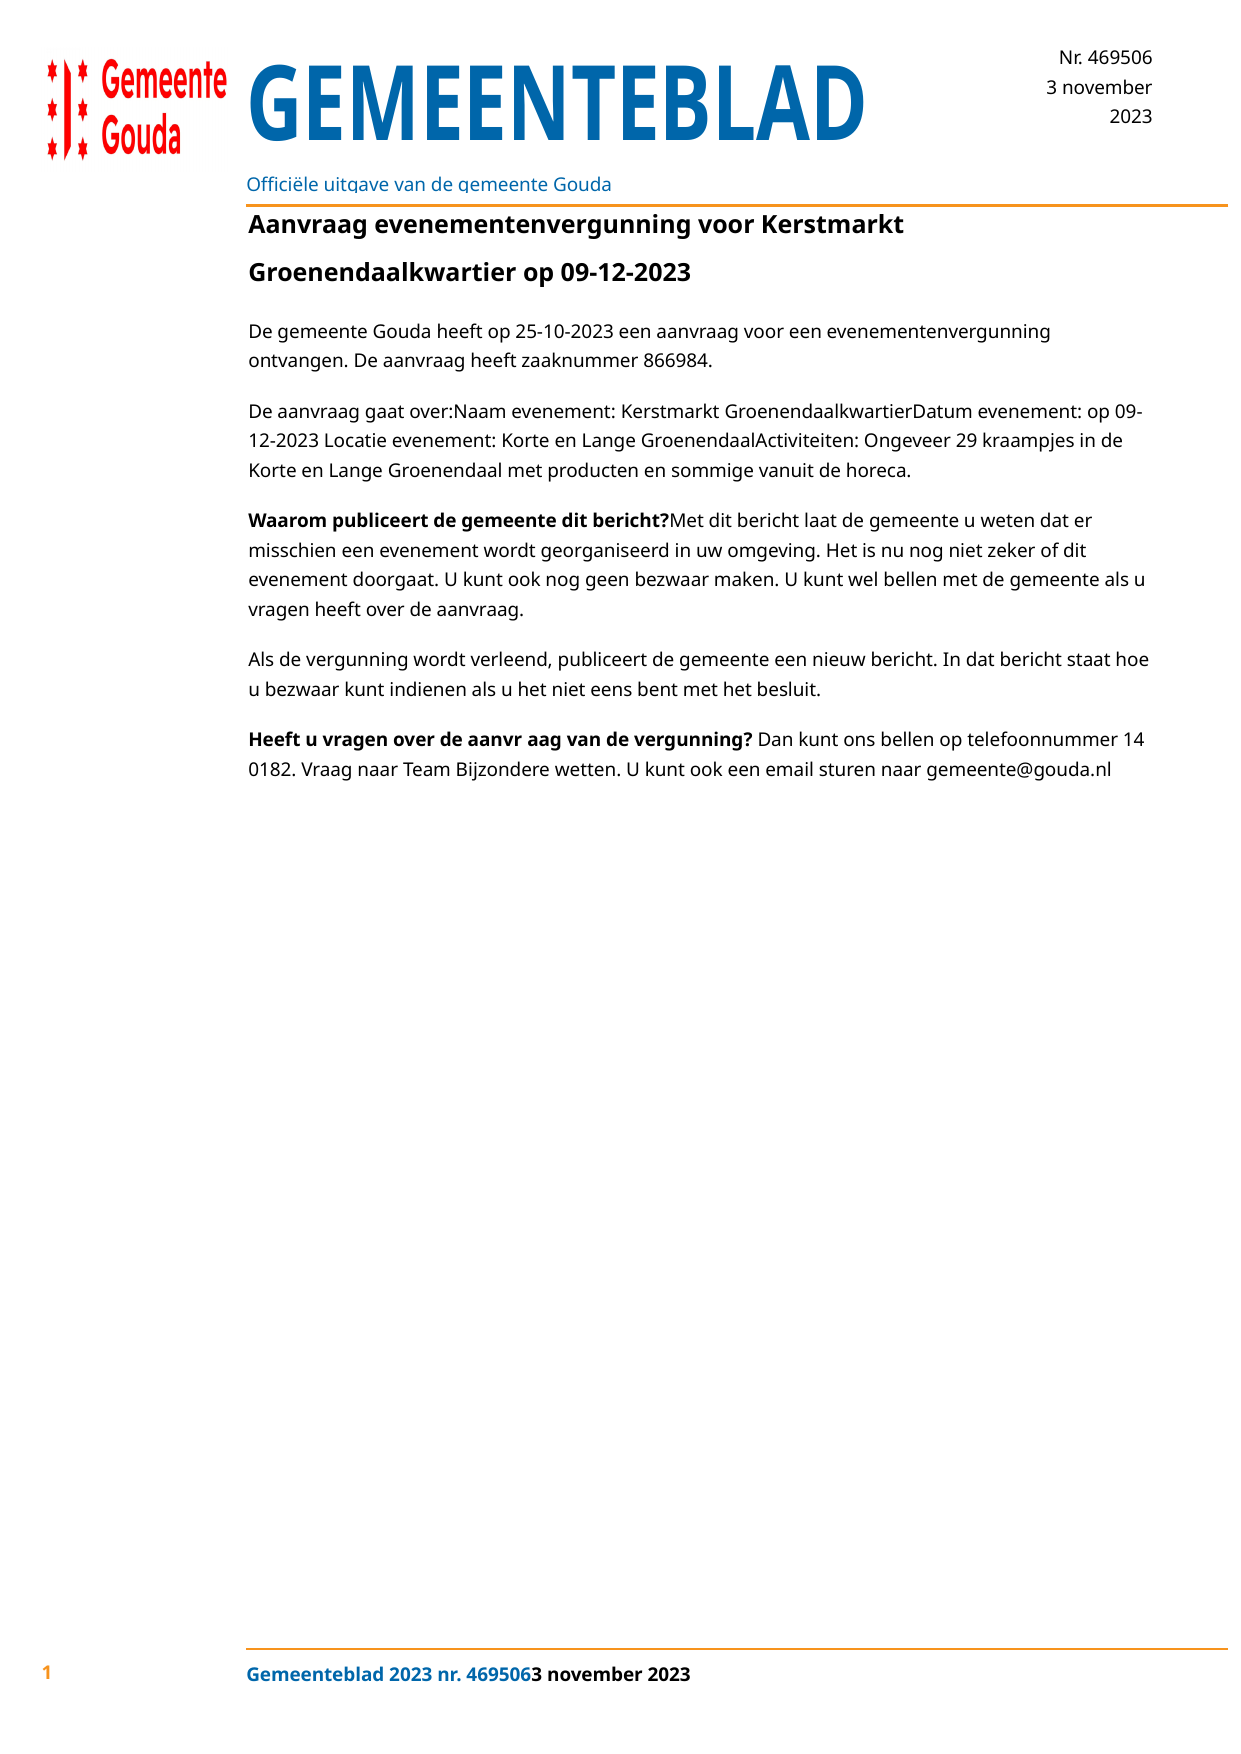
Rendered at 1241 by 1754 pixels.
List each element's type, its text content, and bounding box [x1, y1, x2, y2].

text Waarom publiceert de gemeente dit bericht?Met dit bericht laat de gemeente u weten dat er misschien een evenement wordt georganiseerd in uw omgeving. Het is nu nog niet zeker of dit evenement doorgaat. U kunt ook nog geen bezwaar maken. U kunt wel bellen met de gemeente als u vragen heeft over de aanvraag. [248, 507, 1152, 622]
text Aanvraag evenementenvergunning voor Kerstmarkt Groenendaalkwartier op 09-12-2023 [248, 207, 1152, 288]
text Heeft u vragen over de aanvr aag van de vergunning? Dan kunt ons bellen op telefoonnummer 14 0182. Vraag naar Team Bijzondere wetten. U kunt ook een email sturen naar gemeente@gouda.nl [248, 727, 1152, 782]
picture [41, 47, 231, 172]
text Als de vergunning wordt verleend, publiceert de gemeente een nieuw bericht. In dat bericht staat hoe u bezwaar kunt indienen als u het niet eens bent met het besluit. [248, 647, 1152, 702]
text De aanvraag gaat over:Naam evenement: Kerstmarkt GroenendaalkwartierDatum evenement: op 09-12-2023 Locatie evenement: Korte en Lange GroenendaalActiviteiten: Ongeveer 29 kraampjes in de Korte en Lange Groenendaal met producten en sommige vanuit de horeca. [248, 398, 1152, 483]
text De gemeente Gouda heeft op 25-10-2023 een aanvraag voor een evenementenvergunning ontvangen. De aanvraag heeft zaaknummer 866984. [248, 318, 1152, 373]
